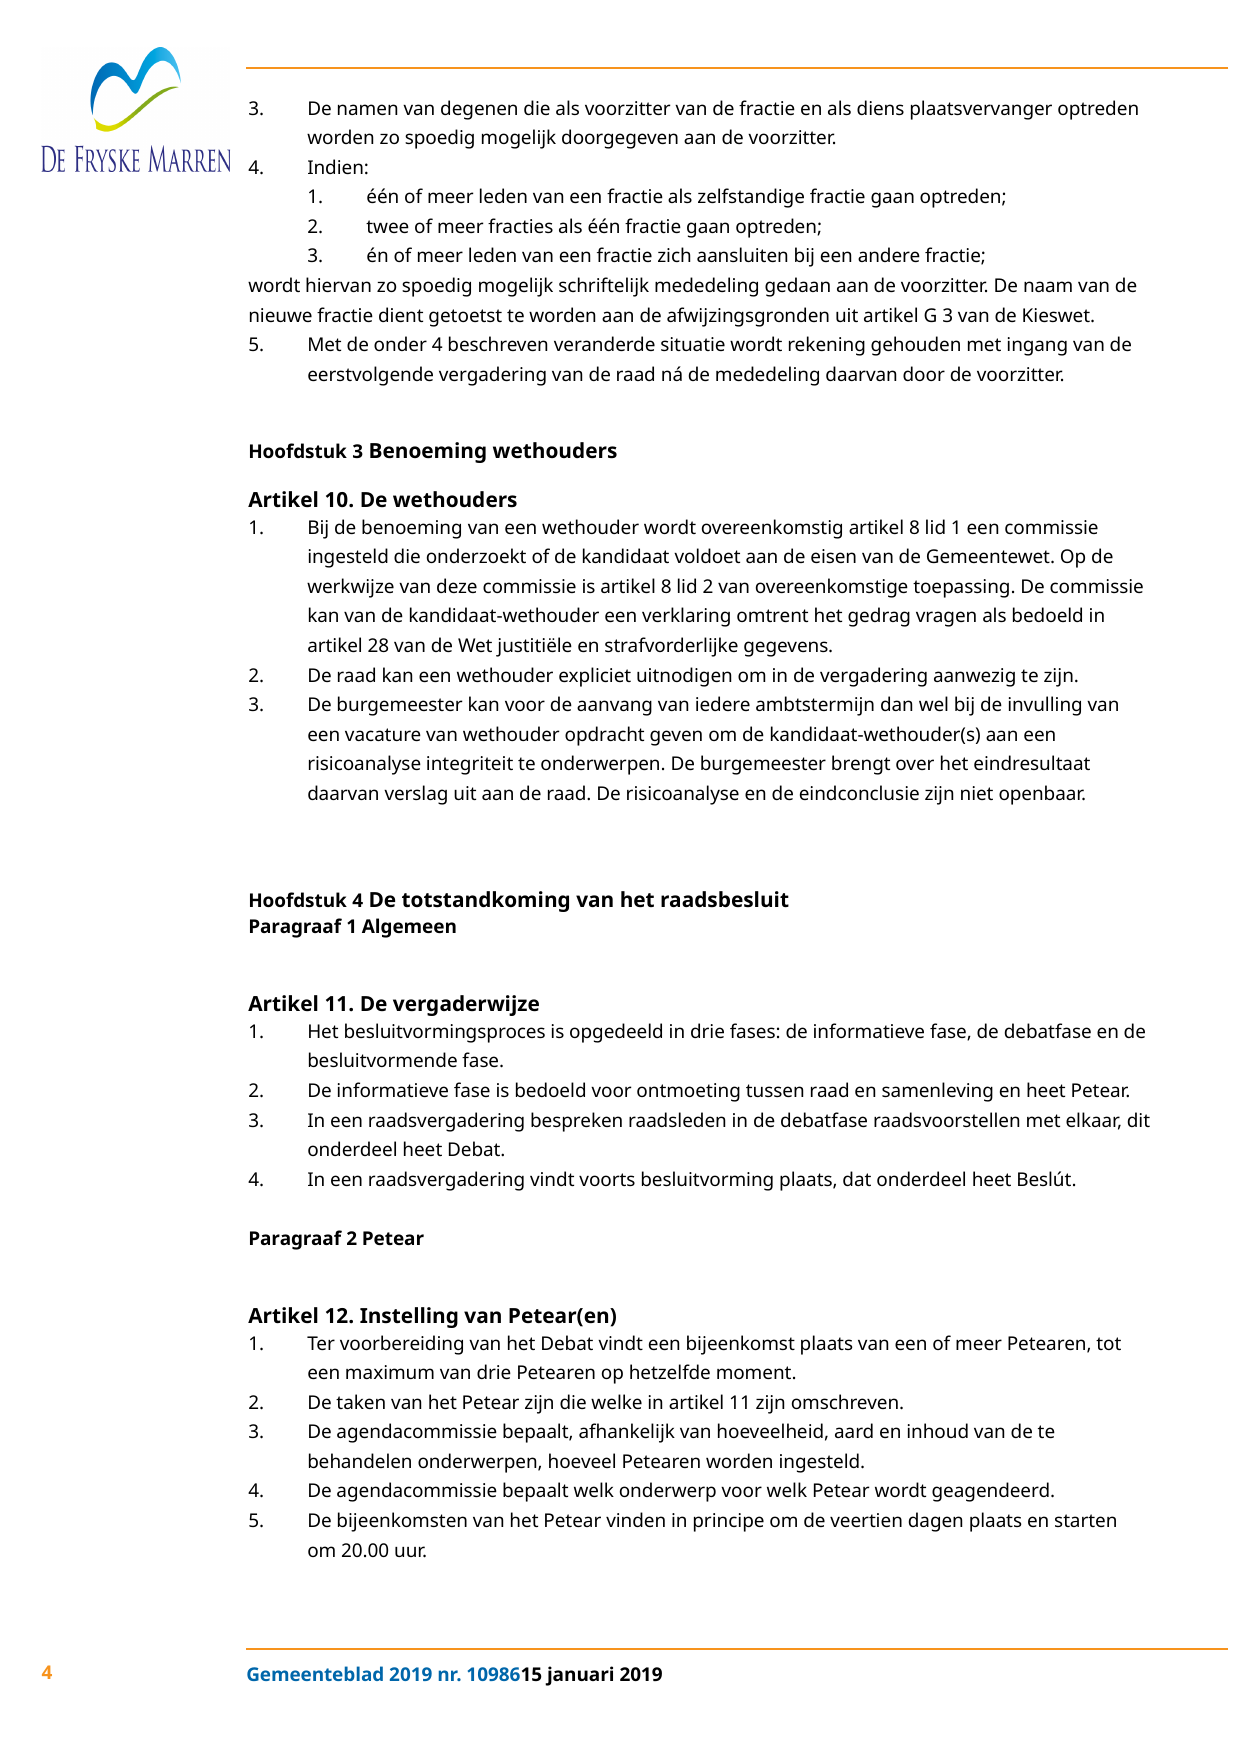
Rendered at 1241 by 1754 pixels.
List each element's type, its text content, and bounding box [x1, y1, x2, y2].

text Artikel 11. De vergaderwijze [248, 989, 1152, 1018]
list één of meer leden van een fractie als zelfstandige fractie gaan optreden; [307, 183, 1152, 209]
text Hoofdstuk 3 Benoeming wethouders [248, 436, 1152, 465]
list twee of meer fracties als één fractie gaan optreden; [307, 213, 1152, 239]
text Artikel 10. De wethouders [248, 486, 1152, 514]
list De raad kan een wethouder expliciet uitnodigen om in de vergadering aanwezig te zijn. [248, 662, 1152, 688]
list Met de onder 4 beschreven veranderde situatie wordt rekening gehouden met ingang van de eerstvolgende vergadering van de raad ná de mededeling daarvan door de voorzitter. [248, 331, 1152, 387]
list In een raadsvergadering bespreken raadsleden in de debatfase raadsvoorstellen met elkaar, dit onderdeel heet Debat. [248, 1107, 1152, 1162]
text Paragraaf 2 Petear [248, 1225, 1152, 1251]
text Paragraaf 1 Algemeen [248, 913, 1152, 939]
list Indien: [248, 154, 1152, 180]
list De agendacommissie bepaalt, afhankelijk van hoeveelheid, aard en inhoud van de te behandelen onderwerpen, hoeveel Petearen worden ingesteld. [248, 1418, 1152, 1474]
list De bijeenkomsten van het Petear vinden in principe om de veertien dagen plaats en starten om 20.00 uur. [248, 1507, 1152, 1562]
list De agendacommissie bepaalt welk onderwerp voor welk Petear wordt geagendeerd. [248, 1478, 1152, 1503]
text Artikel 12. Instelling van Petear(en) [248, 1301, 1152, 1330]
list Het besluitvormingsproces is opgedeeld in drie fases: de informatieve fase, de debatfase en de besluitvormende fase. [248, 1018, 1152, 1073]
list De taken van het Petear zijn die welke in artikel 11 zijn omschreven. [248, 1389, 1152, 1414]
list én of meer leden van een fractie zich aansluiten bij een andere fractie; [307, 243, 1152, 268]
list De burgemeester kan voor de aanvang van iedere ambtstermijn dan wel bij de invulling van een vacature van wethouder opdracht geven om de kandidaat-wethouder(s) aan een risicoanalyse integriteit te onderwerpen. De burgemeester brengt over het eindresultaat daarvan verslag uit aan de raad. De risicoanalyse en de eindconclusie zijn niet openbaar. [248, 691, 1152, 806]
list De namen van degenen die als voorzitter van de fractie en als diens plaatsvervanger optreden worden zo spoedig mogelijk doorgegeven aan de voorzitter. [248, 95, 1152, 150]
text wordt hiervan zo spoedig mogelijk schriftelijk mededeling gedaan aan de voorzitter. De naam van de nieuwe fractie dient getoetst te worden aan de afwijzingsgronden uit artikel G 3 van de Kieswet. [248, 272, 1152, 328]
text Hoofdstuk 4 De totstandkoming van het raadsbesluit [248, 885, 1152, 913]
list De informatieve fase is bedoeld voor ontmoeting tussen raad en samenleving en heet Petear. [248, 1077, 1152, 1103]
picture [41, 47, 231, 172]
list Bij de benoeming van een wethouder wordt overeenkomstig artikel 8 lid 1 een commissie ingesteld die onderzoekt of de kandidaat voldoet aan de eisen van de Gemeentewet. Op de werkwijze van deze commissie is artikel 8 lid 2 van overeenkomstige toepassing. De commissie kan van de kandidaat-wethouder een verklaring omtrent het gedrag vragen als bedoeld in artikel 28 van de Wet justitiële en strafvorderlijke gegevens. [248, 514, 1152, 658]
list Ter voorbereiding van het Debat vindt een bijeenkomst plaats van een of meer Petearen, tot een maximum van drie Petearen op hetzelfde moment. [248, 1330, 1152, 1385]
list In een raadsvergadering vindt voorts besluitvorming plaats, dat onderdeel heet Beslút. [248, 1166, 1152, 1192]
